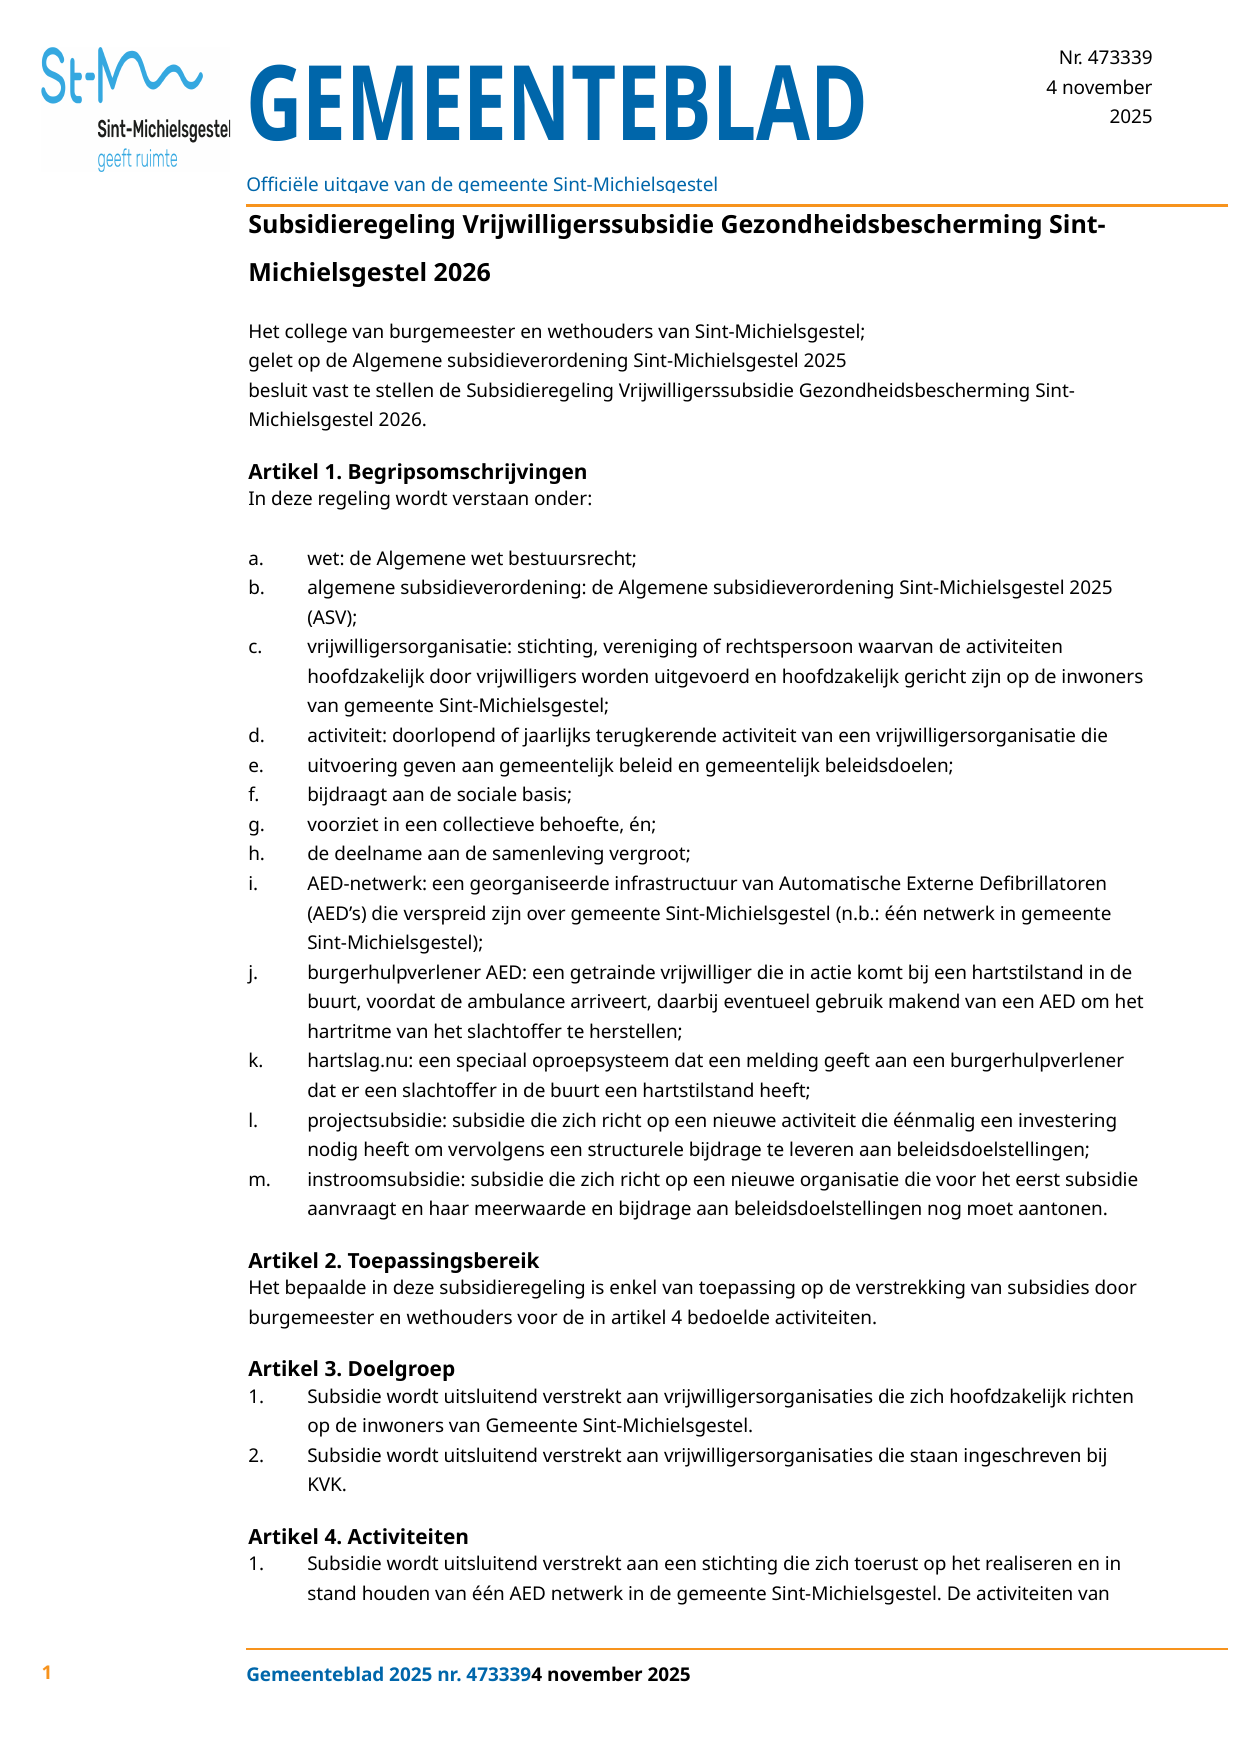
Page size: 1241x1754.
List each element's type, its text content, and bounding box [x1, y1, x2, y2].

list uitvoering geven aan gemeentelijk beleid en gemeentelijk beleidsdoelen; [248, 752, 1152, 777]
list hartslag.nu: een speciaal oproepsysteem dat een melding geeft aan een burgerhulpverlener dat er een slachtoffer in de buurt een hartstilstand heeft; [248, 1048, 1152, 1103]
text Subsidieregeling Vrijwilligerssubsidie Gezondheidsbescherming Sint-Michielsgestel 2026 [248, 207, 1152, 288]
list activiteit: doorlopend of jaarlijks terugkerende activiteit van een vrijwilligersorganisatie die [248, 722, 1152, 748]
list bijdraagt aan de sociale basis; [248, 781, 1152, 807]
text Artikel 2. Toepassingsbereik [248, 1246, 1152, 1274]
list vrijwilligersorganisatie: stichting, vereniging of rechtspersoon waarvan de activiteiten hoofdzakelijk door vrijwilligers worden uitgevoerd en hoofdzakelijk gericht zijn op de inwoners van gemeente Sint-Michielsgestel; [248, 633, 1152, 718]
text Artikel 4. Activiteiten [248, 1522, 1152, 1550]
picture [41, 47, 231, 172]
text gelet op de Algemene subsidieverordening Sint-Michielsgestel 2025 [248, 347, 1152, 373]
text In deze regeling wordt verstaan onder: [248, 486, 1152, 511]
list algemene subsidieverordening: de Algemene subsidieverordening Sint-Michielsgestel 2025 (ASV); [248, 574, 1152, 629]
list instroomsubsidie: subsidie die zich richt op een nieuwe organisatie die voor het eerst subsidie aanvraagt en haar meerwaarde en bijdrage aan beleidsdoelstellingen nog moet aantonen. [248, 1166, 1152, 1221]
text Het bepaalde in deze subsidieregeling is enkel van toepassing op de verstrekking van subsidies door burgemeester en wethouders voor de in artikel 4 bedoelde activiteiten. [248, 1274, 1152, 1330]
list de deelname aan de samenleving vergroot; [248, 841, 1152, 866]
text Artikel 3. Doelgroep [248, 1354, 1152, 1383]
list Subsidie wordt uitsluitend verstrekt aan vrijwilligersorganisaties die zich hoofdzakelijk richten op de inwoners van Gemeente Sint-Michielsgestel. [248, 1383, 1152, 1438]
list wet: de Algemene wet bestuursrecht; [248, 545, 1152, 570]
text Het college van burgemeester en wethouders van Sint-Michielsgestel; [248, 318, 1152, 344]
list voorziet in een collectieve behoefte, én; [248, 811, 1152, 837]
list Subsidie wordt uitsluitend verstrekt aan een stichting die zich toerust op het realiseren en in stand houden van één AED netwerk in de gemeente Sint-Michielsgestel. De activiteiten van [248, 1550, 1152, 1606]
text Artikel 1. Begripsomschrijvingen [248, 457, 1152, 486]
list Subsidie wordt uitsluitend verstrekt aan vrijwilligersorganisaties die staan ingeschreven bij KVK. [248, 1442, 1152, 1497]
list AED-netwerk: een georganiseerde infrastructuur van Automatische Externe Defibrillatoren (AED’s) die verspreid zijn over gemeente Sint-Michielsgestel (n.b.: één netwerk in gemeente Sint-Michielsgestel); [248, 870, 1152, 955]
list projectsubsidie: subsidie die zich richt op een nieuwe activiteit die éénmalig een investering nodig heeft om vervolgens een structurele bijdrage te leveren aan beleidsdoelstellingen; [248, 1107, 1152, 1162]
list burgerhulpverlener AED: een getrainde vrijwilliger die in actie komt bij een hartstilstand in de buurt, voordat de ambulance arriveert, daarbij eventueel gebruik makend van een AED om het hartritme van het slachtoffer te herstellen; [248, 959, 1152, 1044]
text besluit vast te stellen de Subsidieregeling Vrijwilligerssubsidie Gezondheidsbescherming Sint-Michielsgestel 2026. [248, 377, 1152, 432]
